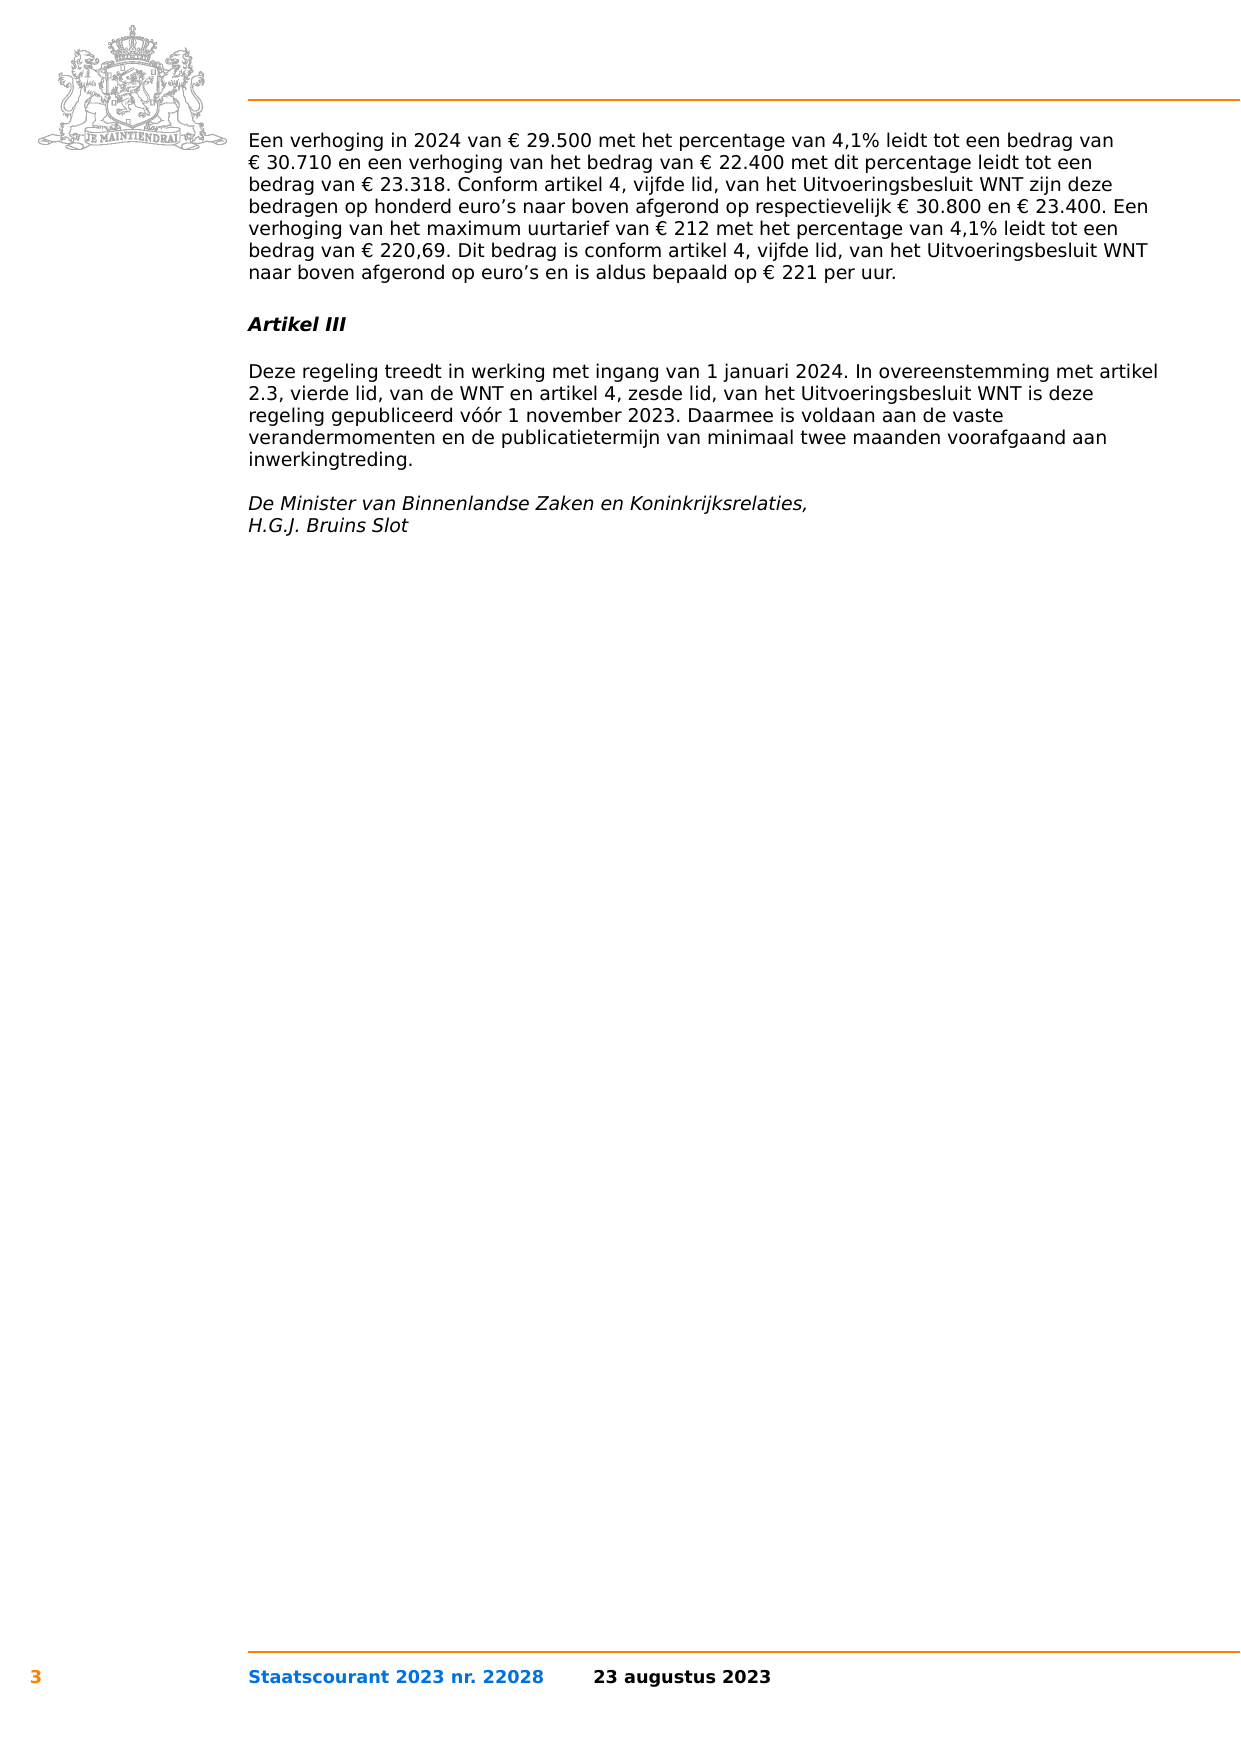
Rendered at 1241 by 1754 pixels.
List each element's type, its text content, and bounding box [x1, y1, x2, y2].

text De Minister van Binnenlandse Zaken en Koninkrijksrelaties, H.G.J. Bruins Slot [248, 492, 1163, 536]
text Een verhoging in 2024 van € 29.500 met het percentage van 4,1% leidt tot een bedrag van € 30.710 en een verhoging van het bedrag van € 22.400 met dit percentage leidt tot een bedrag van € 23.318. Conform artikel 4, vijfde lid, van het Uitvoeringsbesluit WNT zijn deze bedragen op honderd euro’s naar boven afgerond op respectievelijk € 30.800 en € 23.400. Een verhoging van het maximum uurtarief van € 212 met het percentage van 4,1% leidt tot een bedrag van € 220,69. Dit bedrag is conform artikel 4, vijfde lid, van het Uitvoeringsbesluit WNT naar boven afgerond op euro’s en is aldus bepaald op € 221 per uur. [248, 130, 1163, 284]
subtitle Artikel III [248, 314, 1163, 336]
picture [38, 25, 227, 150]
text Deze regeling treedt in werking met ingang van 1 januari 2024. In overeenstemming met artikel 2.3, vierde lid, van de WNT en artikel 4, zesde lid, van het Uitvoeringsbesluit WNT is deze regeling gepubliceerd vóór 1 november 2023. Daarmee is voldaan aan de vaste verandermomenten en de publicatietermijn van minimaal twee maanden voorafgaand aan inwerkingtreding. [248, 361, 1163, 471]
